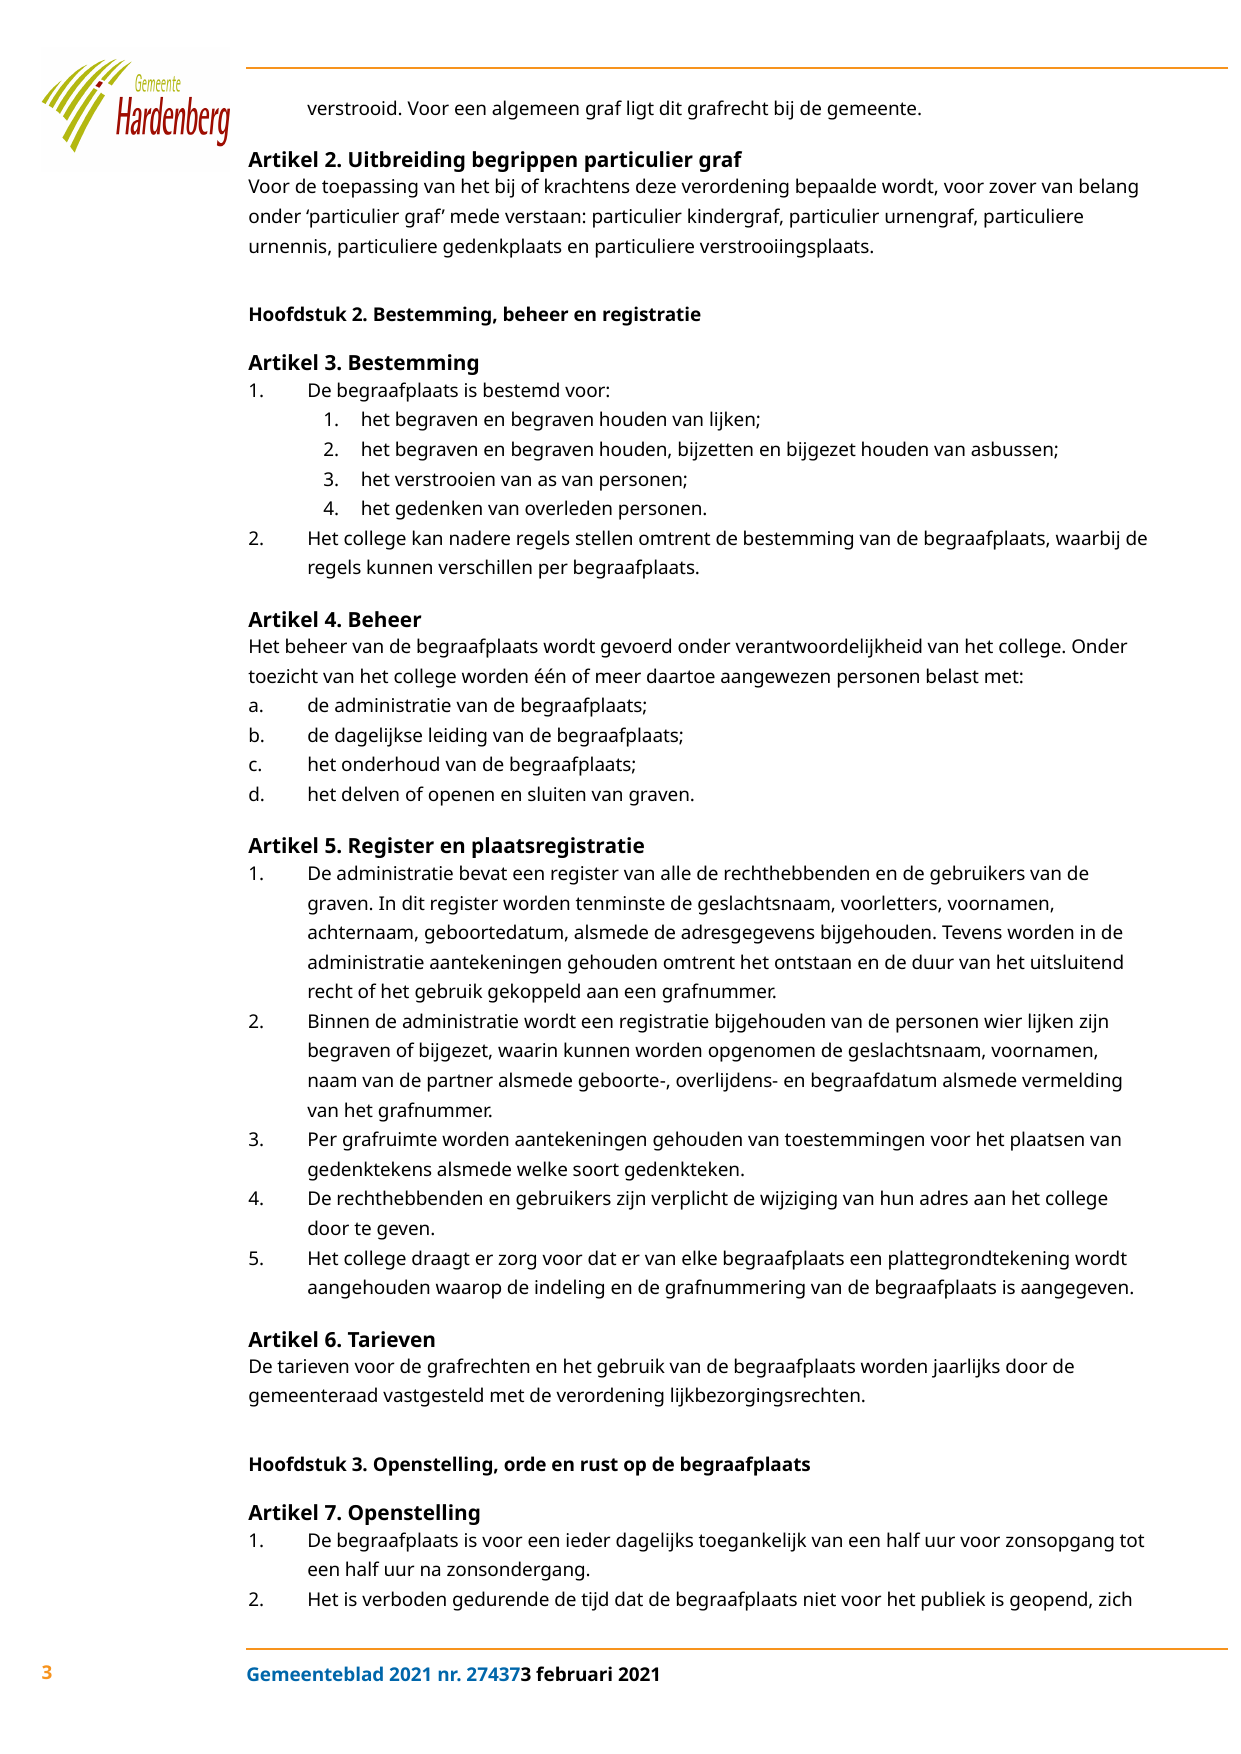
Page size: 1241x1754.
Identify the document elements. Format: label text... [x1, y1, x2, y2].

list Het college kan nadere regels stellen omtrent de bestemming van de begraafplaats, waarbij de regels kunnen verschillen per begraafplaats. [248, 525, 1152, 580]
list Binnen de administratie wordt een registratie bijgehouden van de personen wier lijken zijn begraven of bijgezet, waarin kunnen worden opgenomen de geslachtsnaam, voornamen, naam van de partner alsmede geboorte-, overlijdens- en begraafdatum alsmede vermelding van het grafnummer. [248, 1008, 1152, 1122]
text Artikel 6. Tarieven [248, 1325, 1152, 1353]
text Artikel 4. Beheer [248, 605, 1152, 633]
text Hoofdstuk 3. Openstelling, orde en rust op de begraafplaats [248, 1449, 1152, 1478]
text Artikel 2. Uitbreiding begrippen particulier graf [248, 145, 1152, 174]
list het begraven en begraven houden, bijzetten en bijgezet houden van asbussen; [323, 436, 1152, 462]
list het gedenken van overleden personen. [323, 495, 1152, 521]
list Het college draagt er zorg voor dat er van elke begraafplaats een plattegrondtekening wordt aangehouden waarop de indeling en de grafnummering van de begraafplaats is aangegeven. [248, 1245, 1152, 1300]
text Hoofdstuk 2. Bestemming, beheer en registratie [248, 299, 1152, 328]
list Het is verboden gedurende de tijd dat de begraafplaats niet voor het publiek is geopend, zich [248, 1586, 1152, 1612]
list het delven of openen en sluiten van graven. [248, 781, 1152, 807]
list Per grafruimte worden aantekeningen gehouden van toestemmingen voor het plaatsen van gedenktekens alsmede welke soort gedenkteken. [248, 1126, 1152, 1182]
list de administratie van de begraafplaats; [248, 692, 1152, 718]
text Artikel 3. Bestemming [248, 348, 1152, 377]
list de dagelijkse leiding van de begraafplaats; [248, 722, 1152, 748]
list het begraven en begraven houden van lijken; [323, 407, 1152, 432]
text Artikel 5. Register en plaatsregistratie [248, 832, 1152, 860]
text Het beheer van de begraafplaats wordt gevoerd onder verantwoordelijkheid van het college. Onder toezicht van het college worden één of meer daartoe aangewezen personen belast met: [248, 633, 1152, 689]
text Voor de toepassing van het bij of krachtens deze verordening bepaalde wordt, voor zover van belang onder ‘particulier graf’ mede verstaan: particulier kindergraf, particulier urnengraf, particuliere urnennis, particuliere gedenkplaats en particuliere verstrooiingsplaats. [248, 174, 1152, 258]
text Artikel 7. Openstelling [248, 1498, 1152, 1527]
list De begraafplaats is voor een ieder dagelijks toegankelijk van een half uur voor zonsopgang tot een half uur na zonsondergang. [248, 1527, 1152, 1582]
list De begraafplaats is bestemd voor: [248, 377, 1152, 403]
list verstrooid. Voor een algemeen graf ligt dit grafrecht bij de gemeente. [248, 95, 1152, 121]
text De tarieven voor de grafrechten en het gebruik van de begraafplaats worden jaarlijks door de gemeenteraad vastgesteld met de verordening lijkbezorgingsrechten. [248, 1353, 1152, 1408]
list het onderhoud van de begraafplaats; [248, 752, 1152, 777]
list De rechthebbenden en gebruikers zijn verplicht de wijziging van hun adres aan het college door te geven. [248, 1186, 1152, 1241]
list De administratie bevat een register van alle de rechthebbenden en de gebruikers van de graven. In dit register worden tenminste de geslachtsnaam, voorletters, voornamen, achternaam, geboortedatum, alsmede de adresgegevens bijgehouden. Tevens worden in de administratie aantekeningen gehouden omtrent het ontstaan en de duur van het uitsluitend recht of het gebruik gekoppeld aan een grafnummer. [248, 860, 1152, 1004]
list het verstrooien van as van personen; [323, 466, 1152, 491]
picture [41, 47, 231, 172]
